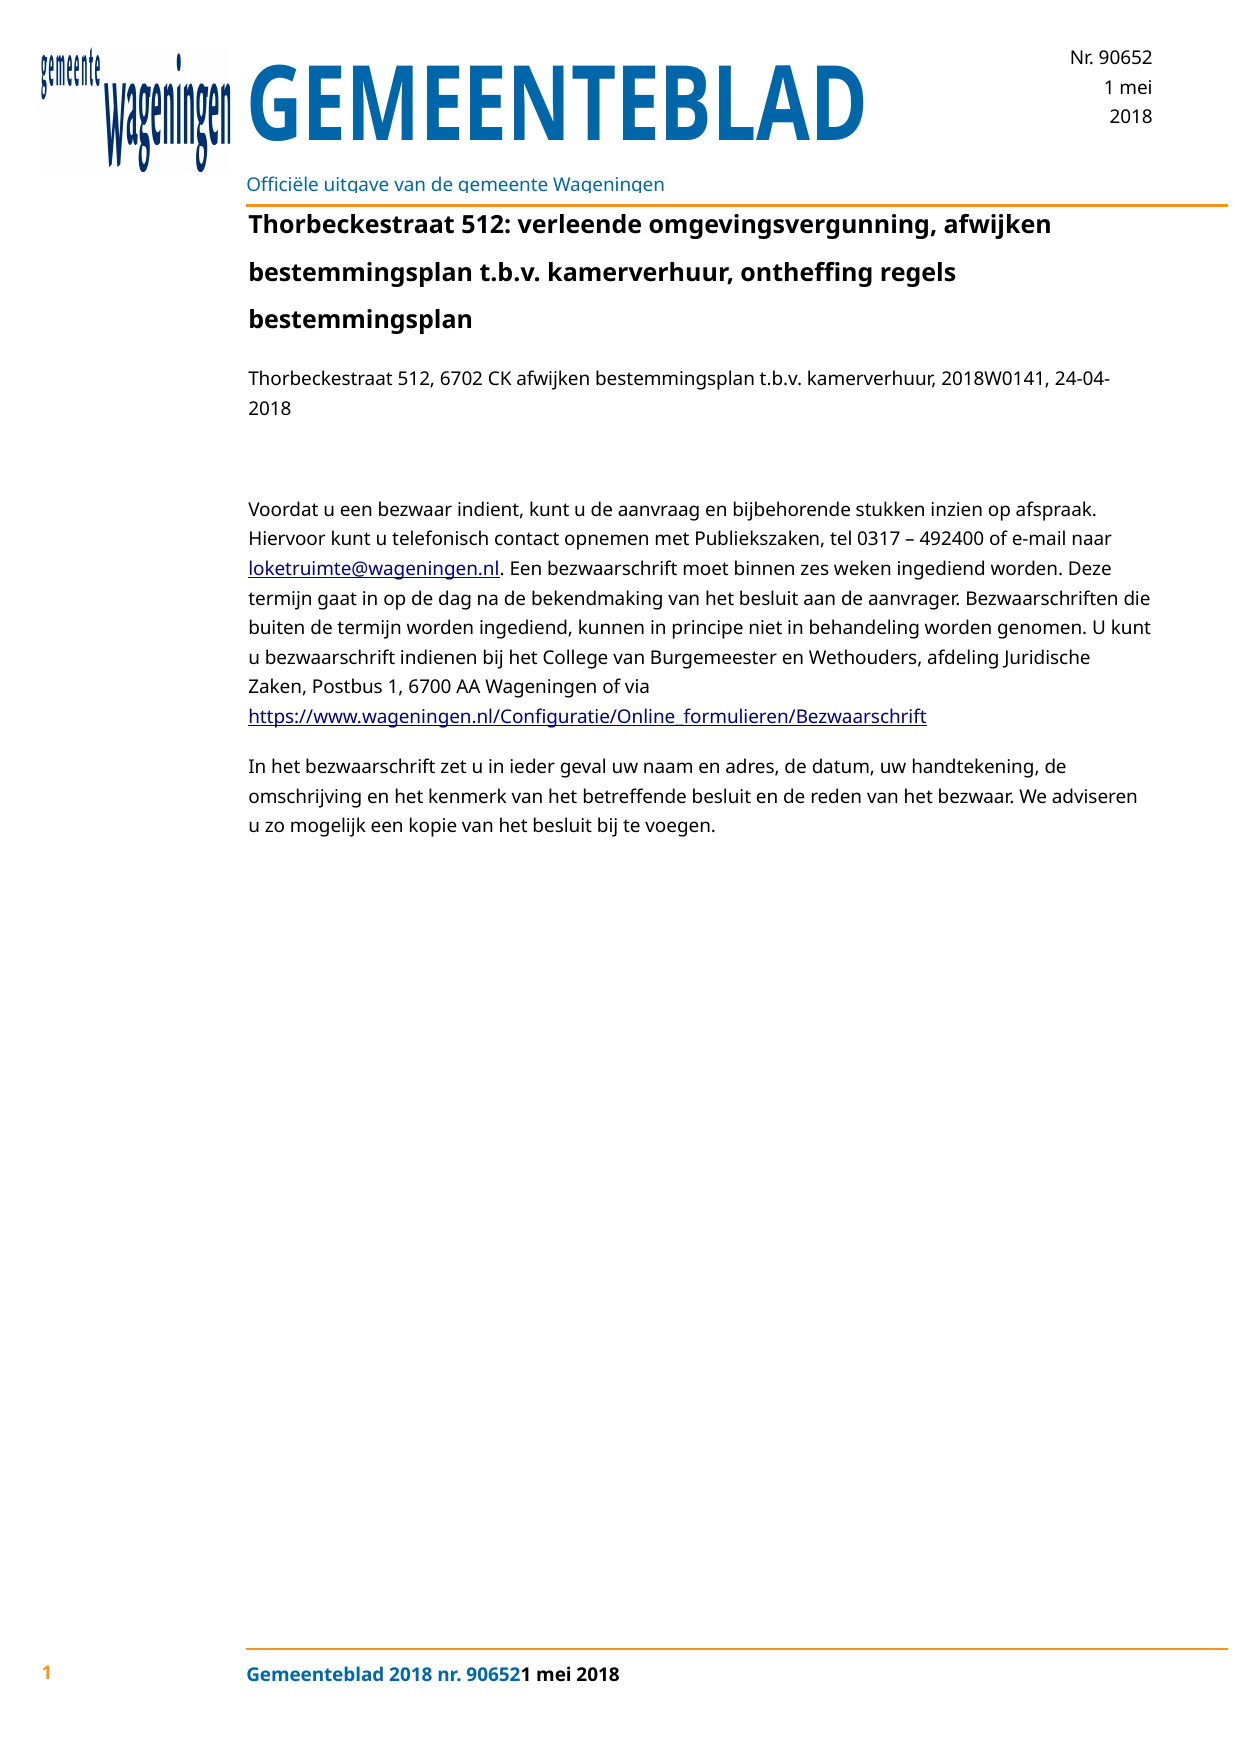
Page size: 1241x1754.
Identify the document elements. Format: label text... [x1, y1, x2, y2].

text Voordat u een bezwaar indient, kunt u de aanvraag en bijbehorende stukken inzien op afspraak. Hiervoor kunt u telefonisch contact opnemen met Publiekszaken, tel 0317 – 492400 of e-mail naar loketruimte@wageningen.nl. Een bezwaarschrift moet binnen zes weken ingediend worden. Deze termijn gaat in op de dag na de bekendmaking van het besluit aan de aanvrager. Bezwaarschriften die buiten de termijn worden ingediend, kunnen in principe niet in behandeling worden genomen. U kunt u bezwaarschrift indienen bij het College van Burgemeester en Wethouders, afdeling Juridische Zaken, Postbus 1, 6700 AA Wageningen of via https://www.wageningen.nl/Configuratie/Online_formulieren/Bezwaarschrift [248, 496, 1152, 729]
text In het bezwaarschrift zet u in ieder geval uw naam en adres, de datum, uw handtekening, de omschrijving en het kenmerk van het betreffende besluit en de reden van het bezwaar. We adviseren u zo mogelijk een kopie van het besluit bij te voegen. [248, 753, 1152, 838]
text Thorbeckestraat 512, 6702 CK afwijken bestemmingsplan t.b.v. kamerverhuur, 2018W0141, 24-04-2018 [248, 366, 1152, 421]
picture [41, 47, 231, 172]
text Thorbeckestraat 512: verleende omgevingsvergunning, afwijken bestemmingsplan t.b.v. kamerverhuur, ontheffing regels bestemmingsplan [248, 207, 1152, 336]
